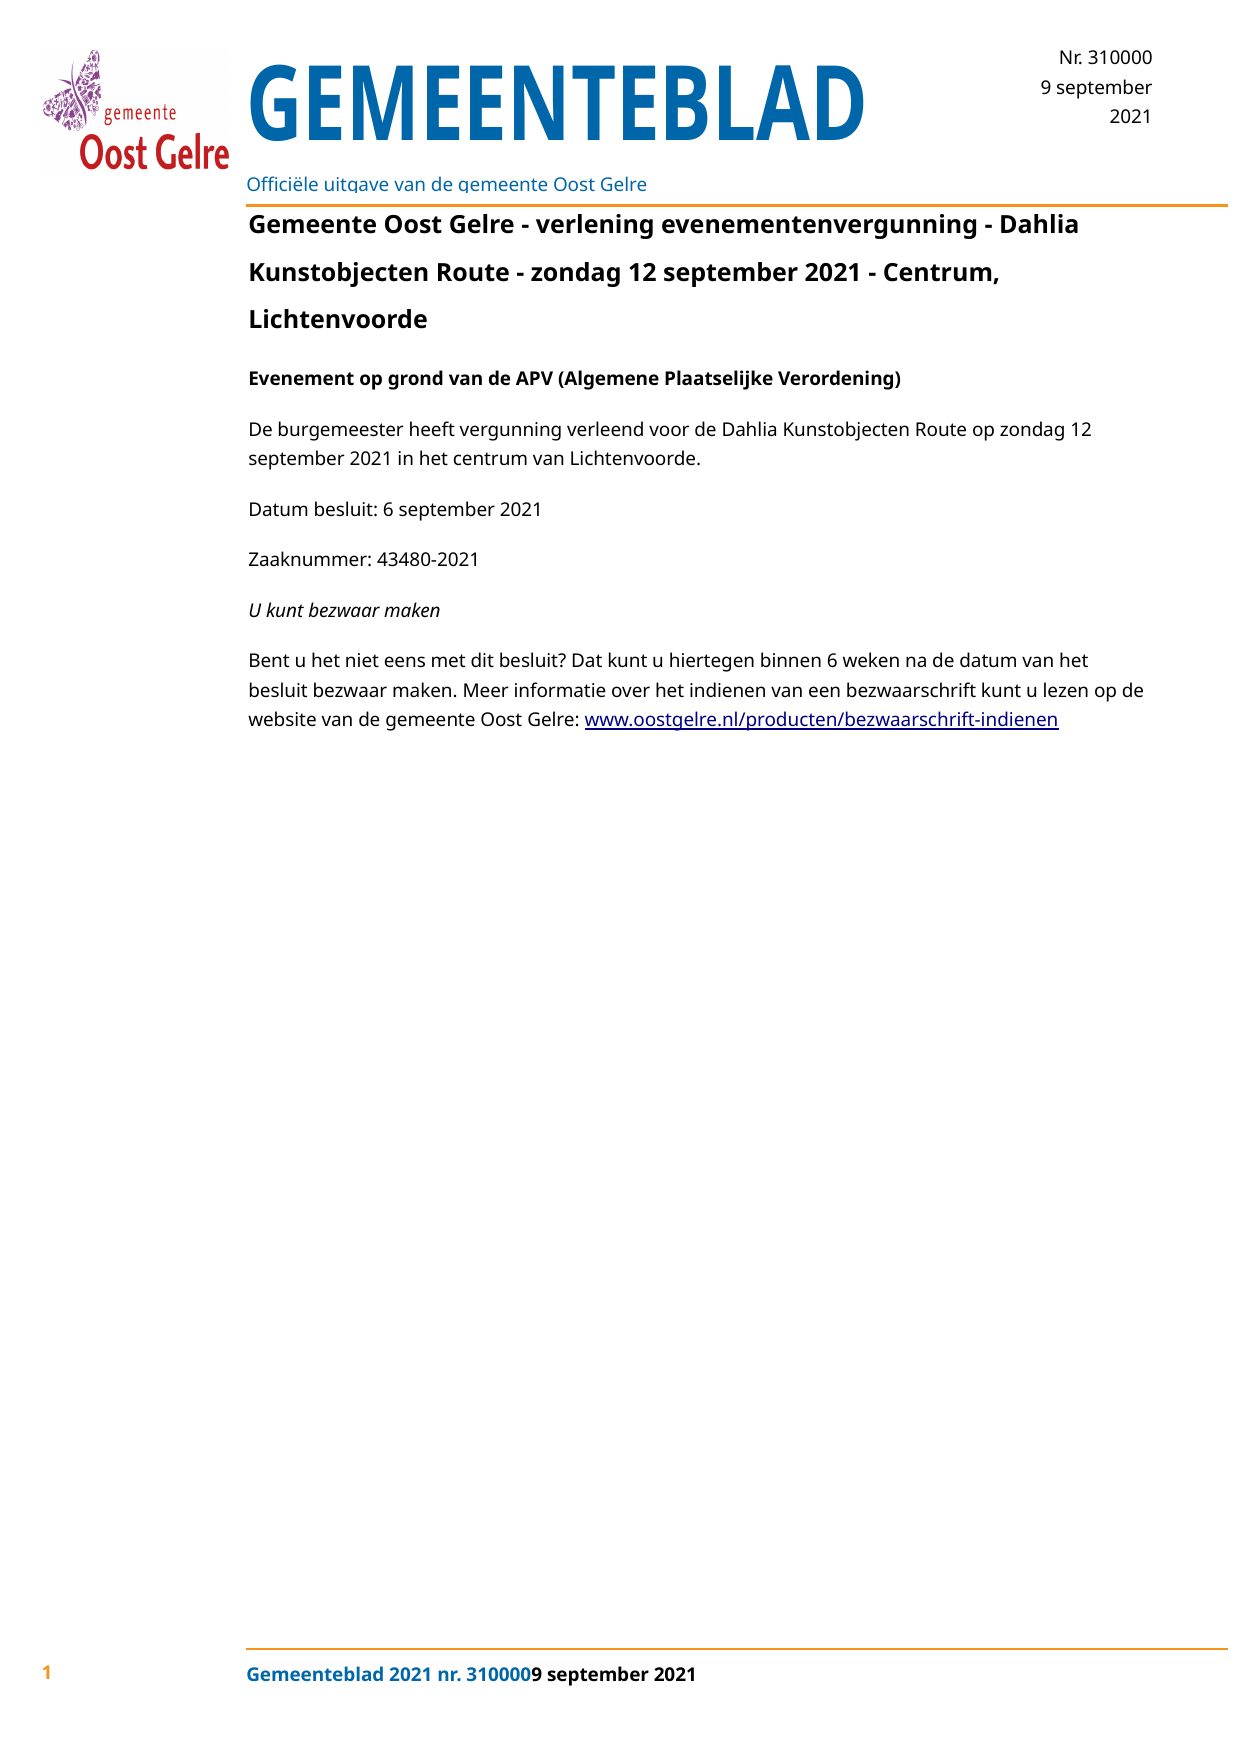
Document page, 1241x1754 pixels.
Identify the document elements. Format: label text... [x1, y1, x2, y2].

text Bent u het niet eens met dit besluit? Dat kunt u hiertegen binnen 6 weken na de datum van het besluit bezwaar maken. Meer informatie over het indienen van een bezwaarschrift kunt u lezen op de website van de gemeente Oost Gelre: www.oostgelre.nl/producten/bezwaarschrift-indienen [248, 647, 1152, 732]
text Datum besluit: 6 september 2021 [248, 496, 1152, 522]
text De burgemeester heeft vergunning verleend voor de Dahlia Kunstobjecten Route op zondag 12 september 2021 in het centrum van Lichtenvoorde. [248, 416, 1152, 471]
text Zaaknummer: 43480-2021 [248, 546, 1152, 572]
picture [41, 47, 231, 172]
text U kunt bezwaar maken [248, 597, 1152, 622]
text Evenement op grond van de APV (Algemene Plaatselijke Verordening) [248, 366, 1152, 391]
text Gemeente Oost Gelre - verlening evenementenvergunning - Dahlia Kunstobjecten Route - zondag 12 september 2021 - Centrum, Lichtenvoorde [248, 207, 1152, 336]
